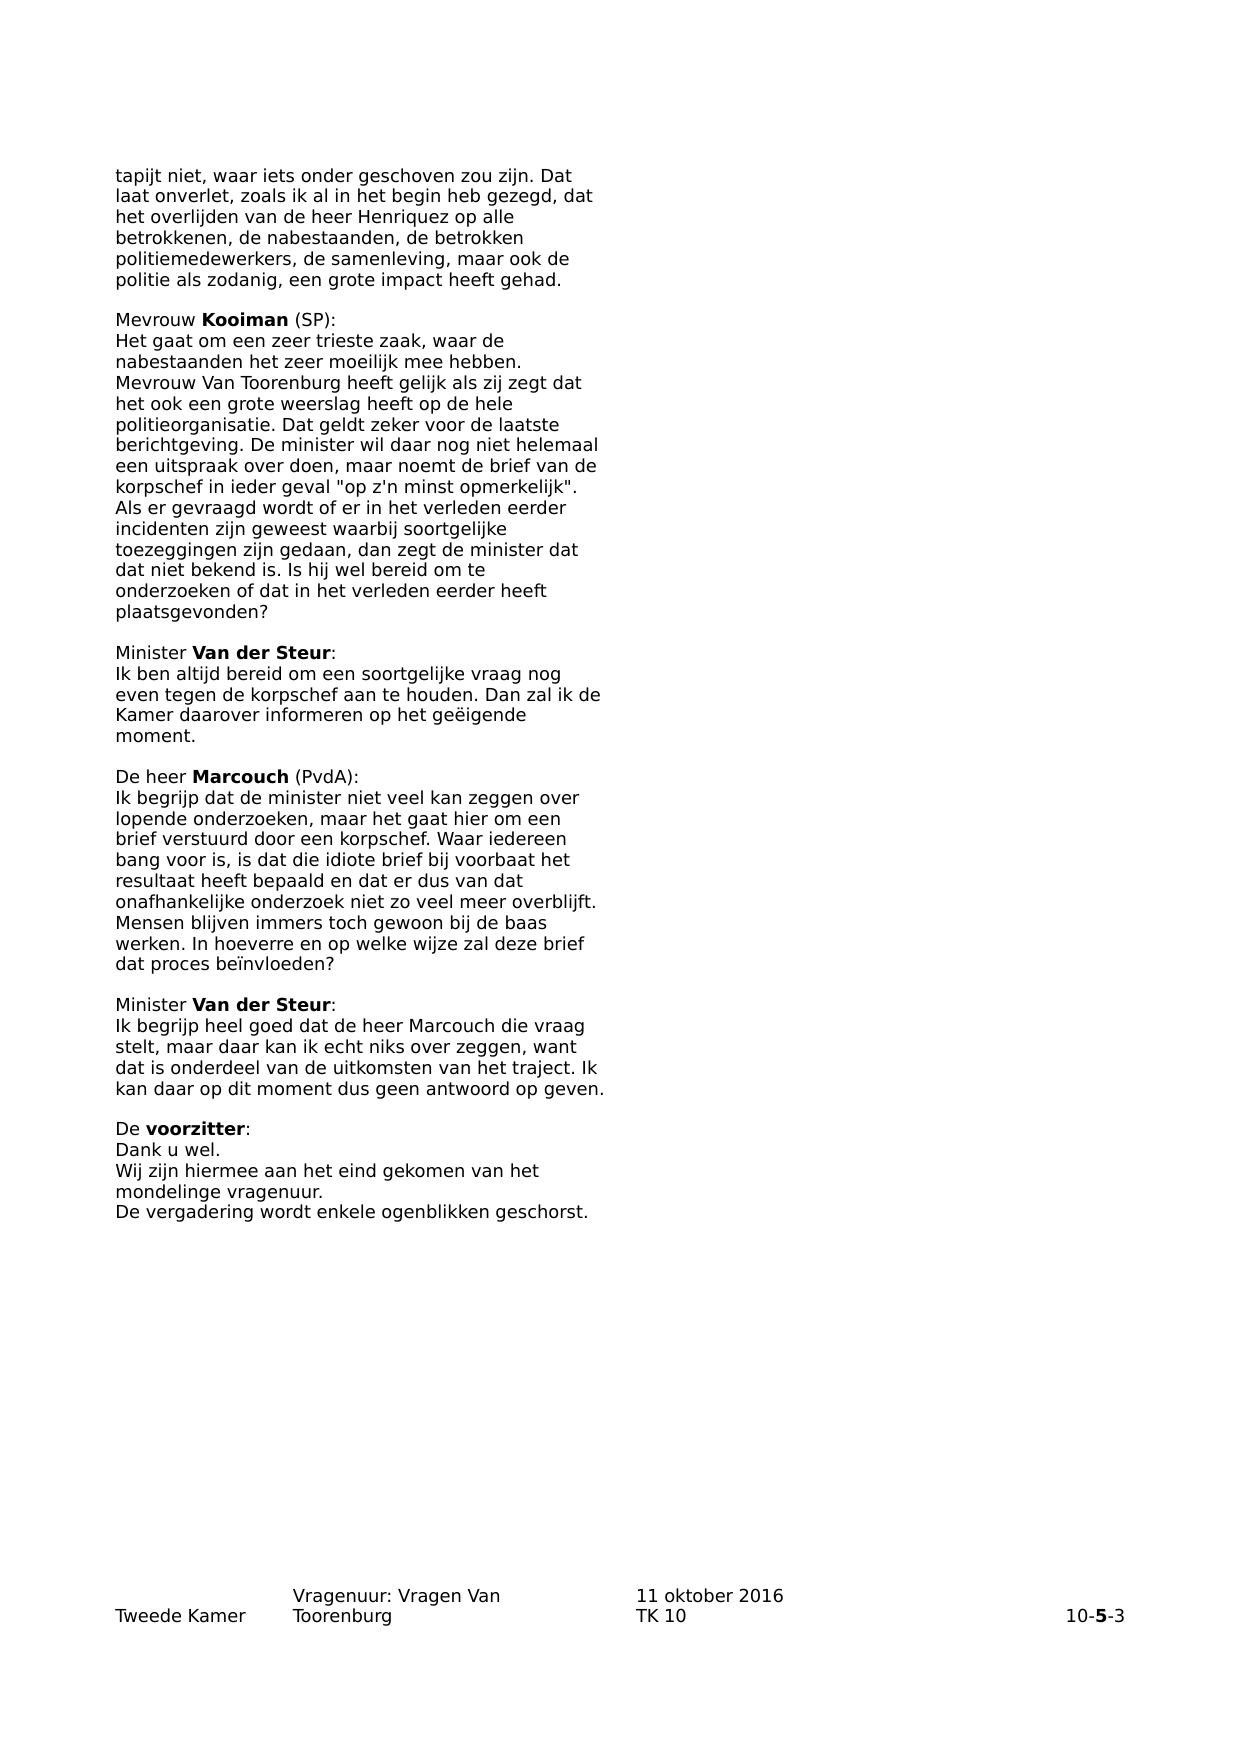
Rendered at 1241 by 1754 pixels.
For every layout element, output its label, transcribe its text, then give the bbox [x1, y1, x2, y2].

text De vergadering wordt enkele ogenblikken geschorst. [115, 1202, 605, 1223]
text Het gaat om een zeer trieste zaak, waar de nabestaanden het zeer moeilijk mee hebben. Mevrouw Van Toorenburg heeft gelijk als zij zegt dat het ook een grote weerslag heeft op de hele politieorganisatie. Dat geldt zeker voor de laatste berichtgeving. De minister wil daar nog niet helemaal een uitspraak over doen, maar noemt de brief van de korpschef in ieder geval "op z'n minst opmerkelijk". Als er gevraagd wordt of er in het verleden eerder incidenten zijn geweest waarbij soortgelijke toezeggingen zijn gedaan, dan zegt de minister dat dat niet bekend is. Is hij wel bereid om te onderzoeken of dat in het verleden eerder heeft plaatsgevonden? [115, 331, 605, 623]
text De heer Marcouch (PvdA): [115, 767, 605, 787]
text Minister Van der Steur: [115, 643, 605, 663]
text tapijt niet, waar iets onder geschoven zou zijn. Dat laat onverlet, zoals ik al in het begin heb gezegd, dat het overlijden van de heer Henriquez op alle betrokkenen, de nabestaanden, de betrokken politiemedewerkers, de samenleving, maar ook de politie als zodanig, een grote impact heeft gehad. [115, 165, 605, 290]
text Dank u wel. [115, 1140, 605, 1161]
text Ik begrijp dat de minister niet veel kan zeggen over lopende onderzoeken, maar het gaat hier om een brief verstuurd door een korpschef. Waar iedereen bang voor is, is dat die idiote brief bij voorbaat het resultaat heeft bepaald en dat er dus van dat onafhankelijke onderzoek niet zo veel meer overblijft. Mensen blijven immers toch gewoon bij de baas werken. In hoeverre en op welke wijze zal deze brief dat proces beïnvloeden? [115, 787, 605, 975]
text Wij zijn hiermee aan het eind gekomen van het mondelinge vragenuur. [115, 1161, 605, 1202]
text De voorzitter: [115, 1119, 605, 1140]
text Minister Van der Steur: [115, 995, 605, 1016]
text Ik begrijp heel goed dat de heer Marcouch die vraag stelt, maar daar kan ik echt niks over zeggen, want dat is onderdeel van de uitkomsten van het traject. Ik kan daar op dit moment dus geen antwoord op geven. [115, 1016, 605, 1099]
text Ik ben altijd bereid om een soortgelijke vraag nog even tegen de korpschef aan te houden. Dan zal ik de Kamer daarover informeren op het geëigende moment. [115, 663, 605, 747]
text Mevrouw Kooiman (SP): [115, 310, 605, 331]
